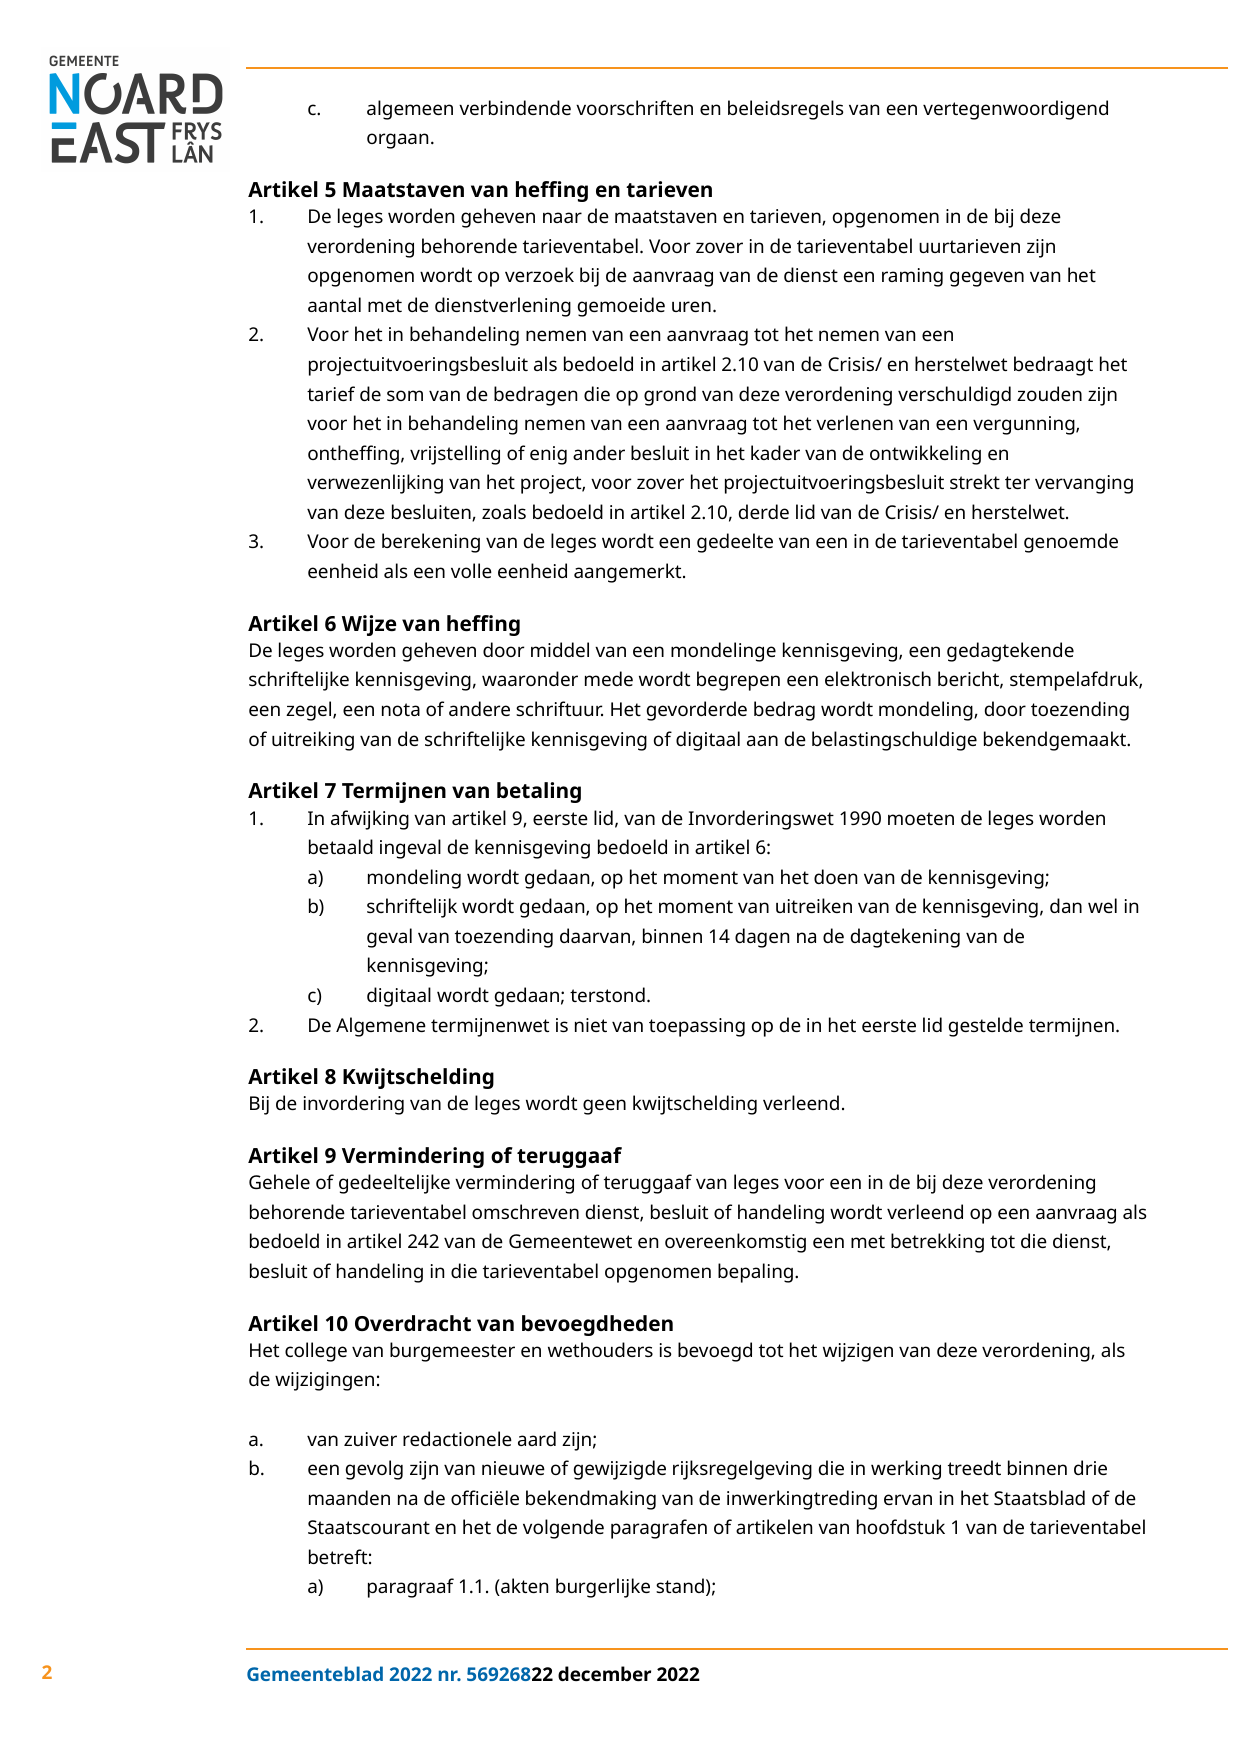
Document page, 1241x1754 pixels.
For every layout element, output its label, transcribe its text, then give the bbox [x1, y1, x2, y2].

list De leges worden geheven naar de maatstaven en tarieven, opgenomen in de bij deze verordening behorende tarieventabel. Voor zover in de tarieventabel uurtarieven zijn opgenomen wordt op verzoek bij de aanvraag van de dienst een raming gegeven van het aantal met de dienstverlening gemoeide uren. [248, 203, 1152, 318]
text Artikel 10 Overdracht van bevoegdheden [248, 1309, 1152, 1337]
list Voor het in behandeling nemen van een aanvraag tot het nemen van een projectuitvoeringsbesluit als bedoeld in artikel 2.10 van de Crisis/ en herstelwet bedraagt het tarief de som van de bedragen die op grond van deze verordening verschuldigd zouden zijn voor het in behandeling nemen van een aanvraag tot het verlenen van een vergunning, ontheffing, vrijstelling of enig ander besluit in het kader van de ontwikkeling en verwezenlijking van het project, voor zover het projectuitvoeringsbesluit strekt ter vervanging van deze besluiten, zoals bedoeld in artikel 2.10, derde lid van de Crisis/ en herstelwet. [248, 322, 1152, 525]
list paragraaf 1.1. (akten burgerlijke stand); [307, 1574, 1152, 1599]
text Bij de invordering van de leges wordt geen kwijtschelding verleend. [248, 1091, 1152, 1116]
text Artikel 7 Termijnen van betaling [248, 776, 1152, 805]
list van zuiver redactionele aard zijn; [248, 1426, 1152, 1452]
list Voor de berekening van de leges wordt een gedeelte van een in de tarieventabel genoemde eenheid als een volle eenheid aangemerkt. [248, 529, 1152, 584]
list mondeling wordt gedaan, op het moment van het doen van de kennisgeving; [307, 864, 1152, 889]
text Artikel 8 Kwijtschelding [248, 1062, 1152, 1091]
text Artikel 9 Vermindering of teruggaaf [248, 1141, 1152, 1169]
list In afwijking van artikel 9, eerste lid, van de Invorderingswet 1990 moeten de leges worden betaald ingeval de kennisgeving bedoeld in artikel 6: [248, 805, 1152, 860]
list De Algemene termijnenwet is niet van toepassing op de in het eerste lid gestelde termijnen. [248, 1012, 1152, 1037]
text De leges worden geheven door middel van een mondelinge kennisgeving, een gedagtekende schriftelijke kennisgeving, waaronder mede wordt begrepen een elektronisch bericht, stempelafdruk, een zegel, een nota of andere schriftuur. Het gevorderde bedrag wordt mondeling, door toezending of uitreiking van de schriftelijke kennisgeving of digitaal aan de belastingschuldige bekendgemaakt. [248, 637, 1152, 752]
list schriftelijk wordt gedaan, op het moment van uitreiken van de kennisgeving, dan wel in geval van toezending daarvan, binnen 14 dagen na de dagtekening van de kennisgeving; [307, 893, 1152, 978]
text Artikel 6 Wijze van heffing [248, 609, 1152, 637]
list digitaal wordt gedaan; terstond. [307, 982, 1152, 1008]
list algemeen verbindende voorschriften en beleidsregels van een vertegenwoordigend orgaan. [307, 95, 1152, 150]
text Het college van burgemeester en wethouders is bevoegd tot het wijzigen van deze verordening, als de wijzigingen: [248, 1337, 1152, 1392]
text Gehele of gedeeltelijke vermindering of teruggaaf van leges voor een in de bij deze verordening behorende tarieventabel omschreven dienst, besluit of handeling wordt verleend op een aanvraag als bedoeld in artikel 242 van de Gemeentewet en overeenkomstig een met betrekking tot die dienst, besluit of handeling in die tarieventabel opgenomen bepaling. [248, 1169, 1152, 1284]
list een gevolg zijn van nieuwe of gewijzigde rijksregelgeving die in werking treedt binnen drie maanden na de officiële bekendmaking van de inwerkingtreding ervan in het Staatsblad of de Staatscourant en het de volgende paragrafen of artikelen van hoofdstuk 1 van de tarieventabel betreft: [248, 1455, 1152, 1570]
text Artikel 5 Maatstaven van heffing en tarieven [248, 175, 1152, 203]
picture [41, 47, 231, 172]
